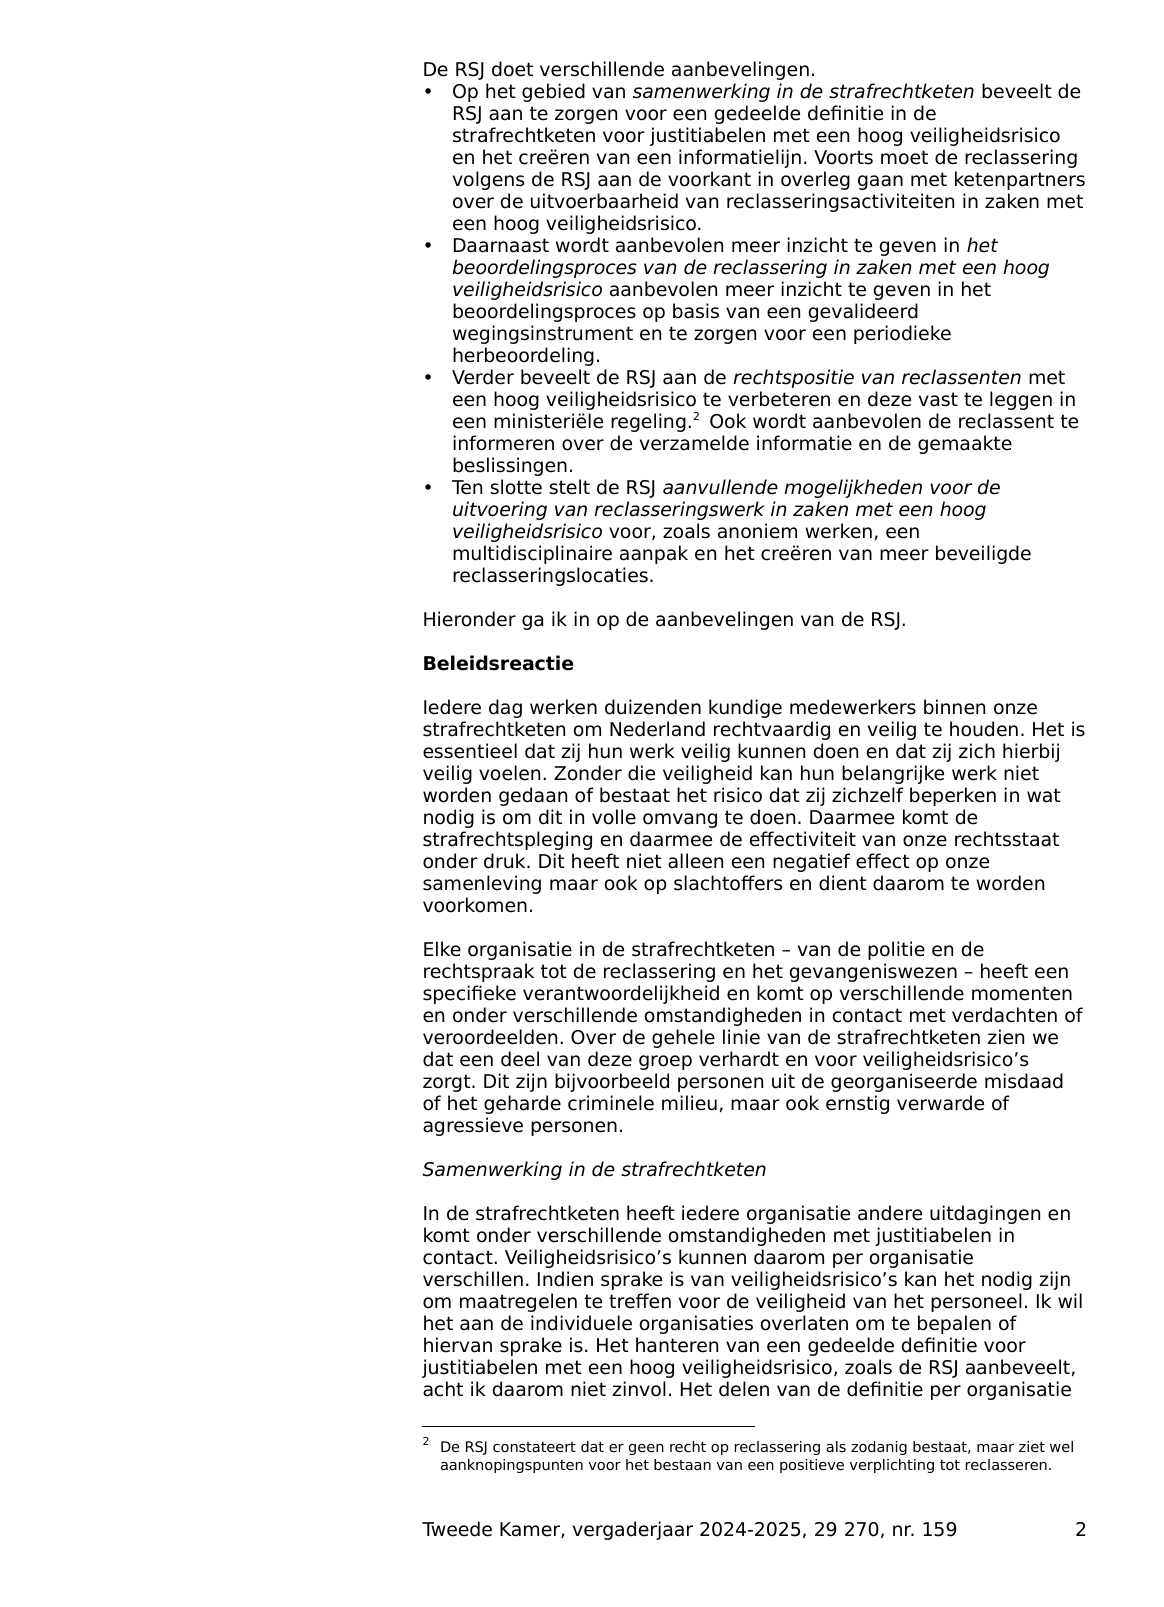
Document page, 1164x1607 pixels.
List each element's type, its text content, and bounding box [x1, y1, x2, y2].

text De RSJ constateert dat er geen recht op reclassering als zodanig bestaat, maar ziet wel aanknopingspunten voor het bestaan van een positieve verplichting tot reclasseren. [422, 1435, 1087, 1474]
subtitle Samenwerking in de strafrechtketen [422, 1159, 1087, 1181]
text • Op het gebied van samenwerking in de strafrechtketen beveelt de RSJ aan te zorgen voor een gedeelde definitie in de strafrechtketen voor justitiabelen met een hoog veiligheidsrisico en het creëren van een informatielijn. Voorts moet de reclassering volgens de RSJ aan de voorkant in overleg gaan met ketenpartners over de uitvoerbaarheid van reclasseringsactiviteiten in zaken met een hoog veiligheidsrisico. [422, 81, 1087, 235]
text De RSJ doet verschillende aanbevelingen. [422, 59, 1087, 81]
text Iedere dag werken duizenden kundige medewerkers binnen onze strafrechtketen om Nederland rechtvaardig en veilig te houden. Het is essentieel dat zij hun werk veilig kunnen doen en dat zij zich hierbij veilig voelen. Zonder die veiligheid kan hun belangrijke werk niet worden gedaan of bestaat het risico dat zij zichzelf beperken in wat nodig is om dit in volle omvang te doen. Daarmee komt de strafrechtspleging en daarmee de effectiviteit van onze rechtsstaat onder druk. Dit heeft niet alleen een negatief effect op onze samenleving maar ook op slachtoffers en dient daarom te worden voorkomen. [422, 697, 1087, 917]
text • Ten slotte stelt de RSJ aanvullende mogelijkheden voor de uitvoering van reclasseringswerk in zaken met een hoog veiligheidsrisico voor, zoals anoniem werken, een multidisciplinaire aanpak en het creëren van meer beveiligde reclasseringslocaties. [422, 477, 1087, 587]
subtitle Beleidsreactie [422, 653, 1087, 675]
text • Verder beveelt de RSJ aan de rechtspositie van reclassenten met een hoog veiligheidsrisico te verbeteren en deze vast te leggen in een ministeriële regeling. Ook wordt aanbevolen de reclassent te informeren over de verzamelde informatie en de gemaakte beslissingen. [422, 367, 1087, 477]
text • Daarnaast wordt aanbevolen meer inzicht te geven in het beoordelingsproces van de reclassering in zaken met een hoog veiligheidsrisico aanbevolen meer inzicht te geven in het beoordelingsproces op basis van een gevalideerd wegingsinstrument en te zorgen voor een periodieke herbeoordeling. [422, 235, 1087, 367]
text Elke organisatie in de strafrechtketen – van de politie en de rechtspraak tot de reclassering en het gevangeniswezen – heeft een specifieke verantwoordelijkheid en komt op verschillende momenten en onder verschillende omstandigheden in contact met verdachten of veroordeelden. Over de gehele linie van de strafrechtketen zien we dat een deel van deze groep verhardt en voor veiligheidsrisico’s zorgt. Dit zijn bijvoorbeeld personen uit de georganiseerde misdaad of het geharde criminele milieu, maar ook ernstig verwarde of agressieve personen. [422, 939, 1087, 1137]
text Hieronder ga ik in op de aanbevelingen van de RSJ. [422, 609, 1087, 631]
text In de strafrechtketen heeft iedere organisatie andere uitdagingen en komt onder verschillende omstandigheden met justitiabelen in contact. Veiligheidsrisico’s kunnen daarom per organisatie verschillen. Indien sprake is van veiligheidsrisico’s kan het nodig zijn om maatregelen te treffen voor de veiligheid van het personeel. Ik wil het aan de individuele organisaties overlaten om te bepalen of hiervan sprake is. Het hanteren van een gedeelde definitie voor justitiabelen met een hoog veiligheidsrisico, zoals de RSJ aanbeveelt, acht ik daarom niet zinvol. Het delen van de definitie per organisatie [422, 1203, 1087, 1401]
